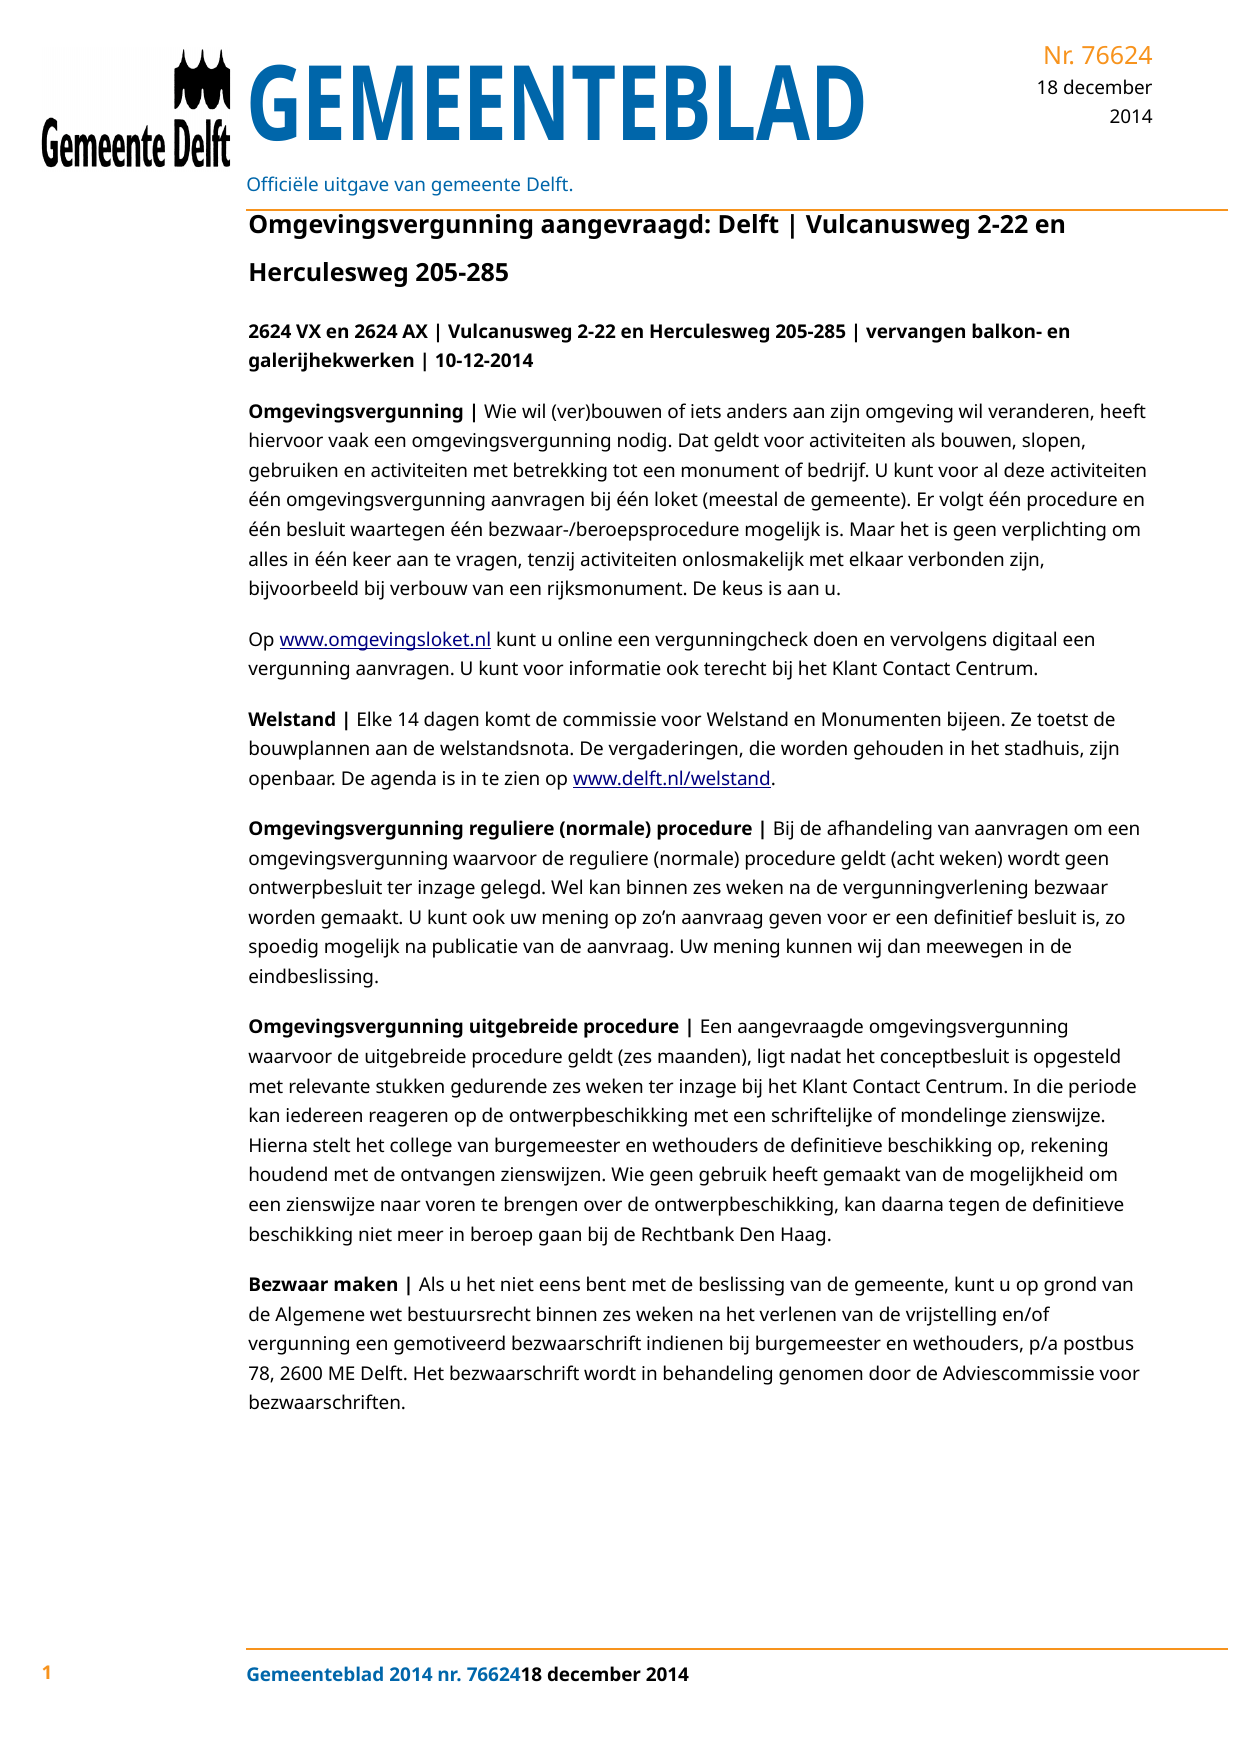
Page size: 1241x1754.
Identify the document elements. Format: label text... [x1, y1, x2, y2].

text Omgevingsvergunning | Wie wil (ver)bouwen of iets anders aan zijn omgeving wil veranderen, heeft hiervoor vaak een omgevingsvergunning nodig. Dat geldt voor activiteiten als bouwen, slopen, gebruiken en activiteiten met betrekking tot een monument of bedrijf. U kunt voor al deze activiteiten één omgevingsvergunning aanvragen bij één loket (meestal de gemeente). Er volgt één procedure en één besluit waartegen één bezwaar-/beroepsprocedure mogelijk is. Maar het is geen verplichting om alles in één keer aan te vragen, tenzij activiteiten onlosmakelijk met elkaar verbonden zijn, bijvoorbeeld bij verbouw van een rijksmonument. De keus is aan u. [248, 398, 1152, 601]
picture [41, 47, 231, 172]
text Omgevingsvergunning uitgebreide procedure | Een aangevraagde omgevingsvergunning waarvoor de uitgebreide procedure geldt (zes maanden), ligt nadat het conceptbesluit is opgesteld met relevante stukken gedurende zes weken ter inzage bij het Klant Contact Centrum. In die periode kan iedereen reageren op de ontwerpbeschikking met een schriftelijke of mondelinge zienswijze. Hierna stelt het college van burgemeester en wethouders de definitieve beschikking op, rekening houdend met de ontvangen zienswijzen. Wie geen gebruik heeft gemaakt van de mogelijkheid om een zienswijze naar voren te brengen over de ontwerpbeschikking, kan daarna tegen de definitieve beschikking niet meer in beroep gaan bij de Rechtbank Den Haag. [248, 1014, 1152, 1247]
text Omgevingsvergunning reguliere (normale) procedure | Bij de afhandeling van aanvragen om een omgevingsvergunning waarvoor de reguliere (normale) procedure geldt (acht weken) wordt geen ontwerpbesluit ter inzage gelegd. Wel kan binnen zes weken na de vergunningverlening bezwaar worden gemaakt. U kunt ook uw mening op zo’n aanvraag geven voor er een definitief besluit is, zo spoedig mogelijk na publicatie van de aanvraag. Uw mening kunnen wij dan meewegen in de eindbeslissing. [248, 815, 1152, 989]
text 2624 VX en 2624 AX | Vulcanusweg 2-22 en Herculesweg 205-285 | vervangen balkon- en galerijhekwerken | 10-12-2014 [248, 318, 1152, 373]
text Welstand | Elke 14 dagen komt de commissie voor Welstand en Monumenten bijeen. Ze toetst de bouwplannen aan de welstandsnota. De vergaderingen, die worden gehouden in het stadhuis, zijn openbaar. De agenda is in te zien op www.delft.nl/welstand. [248, 706, 1152, 791]
text Op www.omgevingsloket.nl kunt u online een vergunningcheck doen en vervolgens digitaal een vergunning aanvragen. U kunt voor informatie ook terecht bij het Klant Contact Centrum. [248, 626, 1152, 681]
text Omgevingsvergunning aangevraagd: Delft | Vulcanusweg 2-22 en Herculesweg 205-285 [248, 211, 1152, 288]
text Bezwaar maken | Als u het niet eens bent met de beslissing van de gemeente, kunt u op grond van de Algemene wet bestuursrecht binnen zes weken na het verlenen van de vrijstelling en/of vergunning een gemotiveerd bezwaarschrift indienen bij burgemeester en wethouders, p/a postbus 78, 2600 ME Delft. Het bezwaarschrift wordt in behandeling genomen door de Adviescommissie voor bezwaarschriften. [248, 1271, 1152, 1415]
